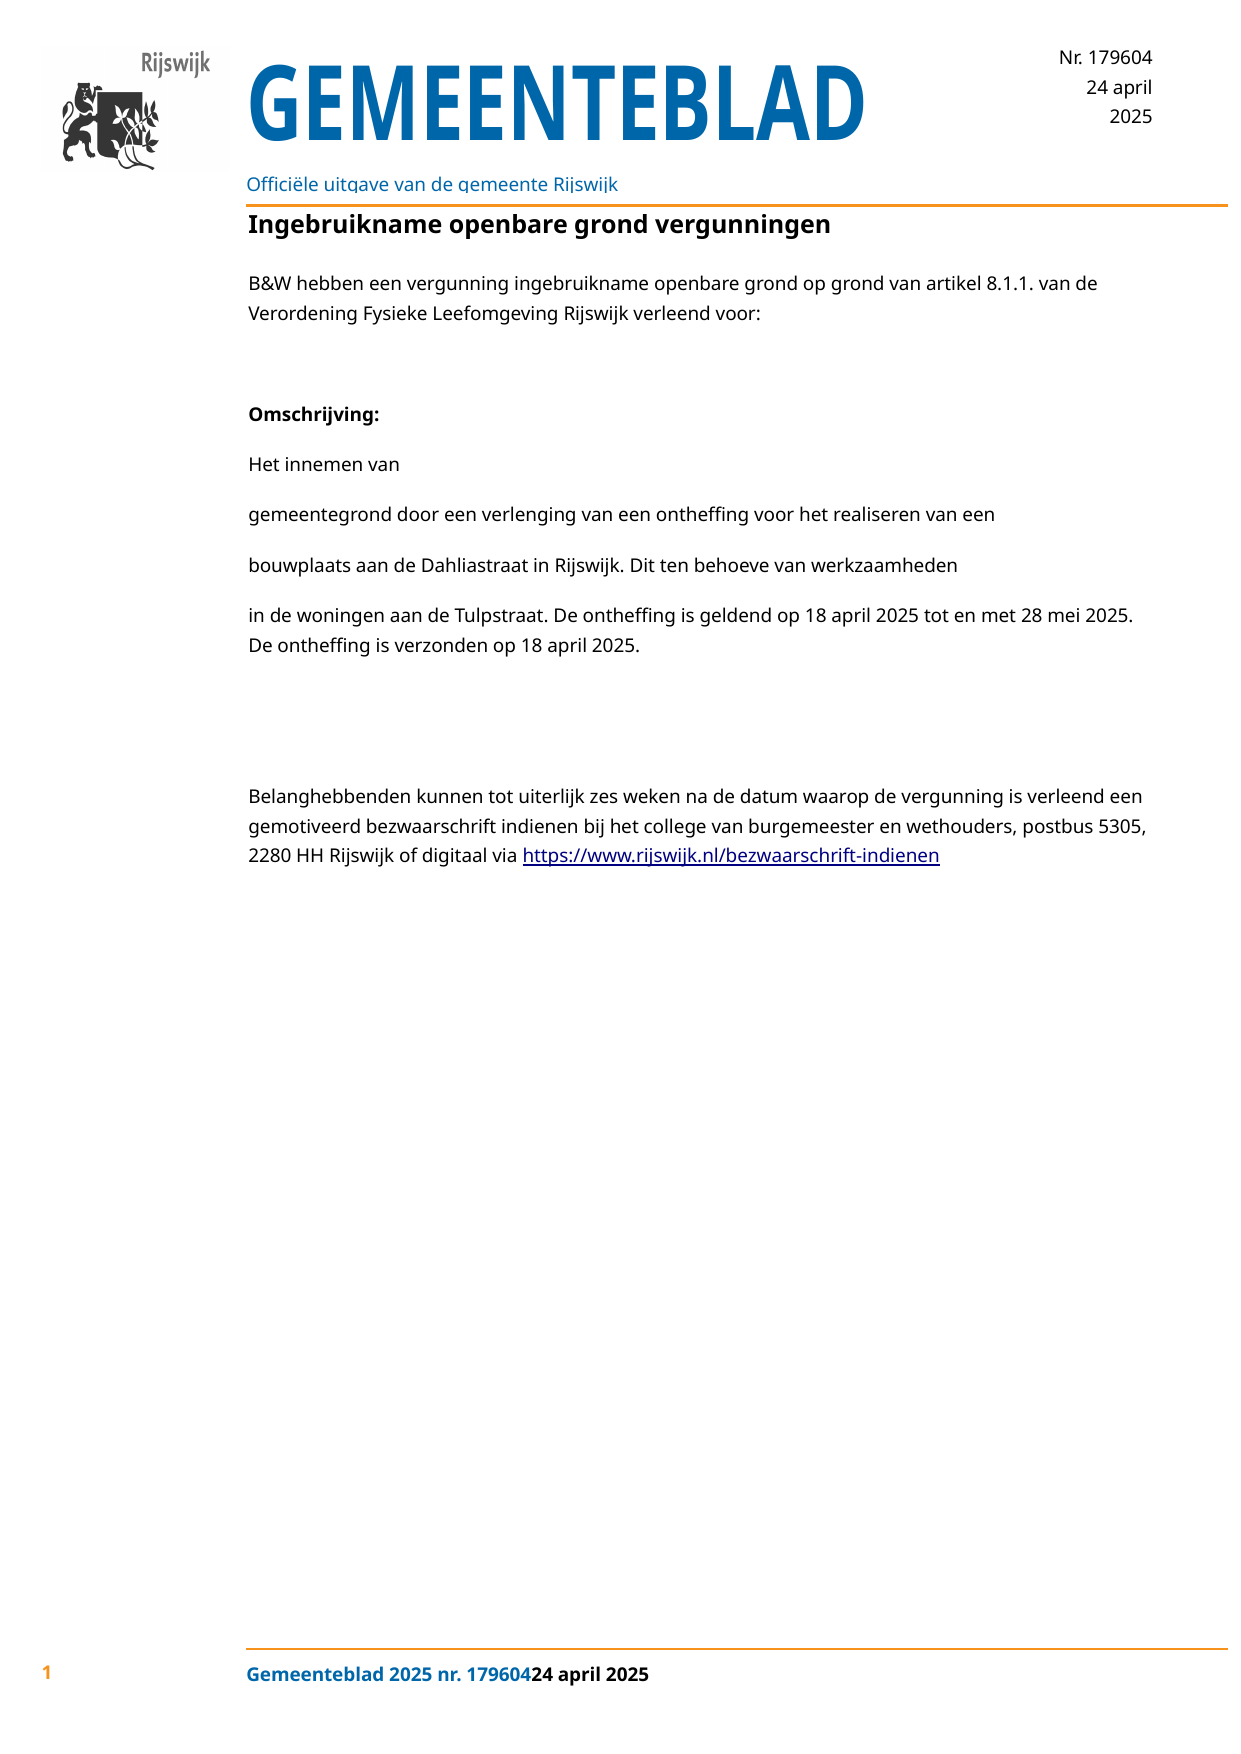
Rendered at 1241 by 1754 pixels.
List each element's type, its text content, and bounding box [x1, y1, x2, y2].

text Het innemen van [248, 451, 1152, 477]
text B&W hebben een vergunning ingebruikname openbare grond op grond van artikel 8.1.1. van de Verordening Fysieke Leefomgeving Rijswijk verleend voor: [248, 270, 1152, 326]
text gemeentegrond door een verlenging van een ontheffing voor het realiseren van een [248, 502, 1152, 527]
text Ingebruikname openbare grond vergunningen [248, 207, 1152, 241]
picture [41, 47, 231, 172]
text bouwplaats aan de Dahliastraat in Rijswijk. Dit ten behoeve van werkzaamheden [248, 552, 1152, 578]
text Belanghebbenden kunnen tot uiterlijk zes weken na de datum waarop de vergunning is verleend een gemotiveerd bezwaarschrift indienen bij het college van burgemeester en wethouders, postbus 5305, 2280 HH Rijswijk of digitaal via https://www.rijswijk.nl/bezwaarschrift-indienen [248, 783, 1152, 868]
text in de woningen aan de Tulpstraat. De ontheffing is geldend op 18 april 2025 tot en met 28 mei 2025. De ontheffing is verzonden op 18 april 2025. [248, 602, 1152, 658]
text Omschrijving: [248, 401, 1152, 426]
